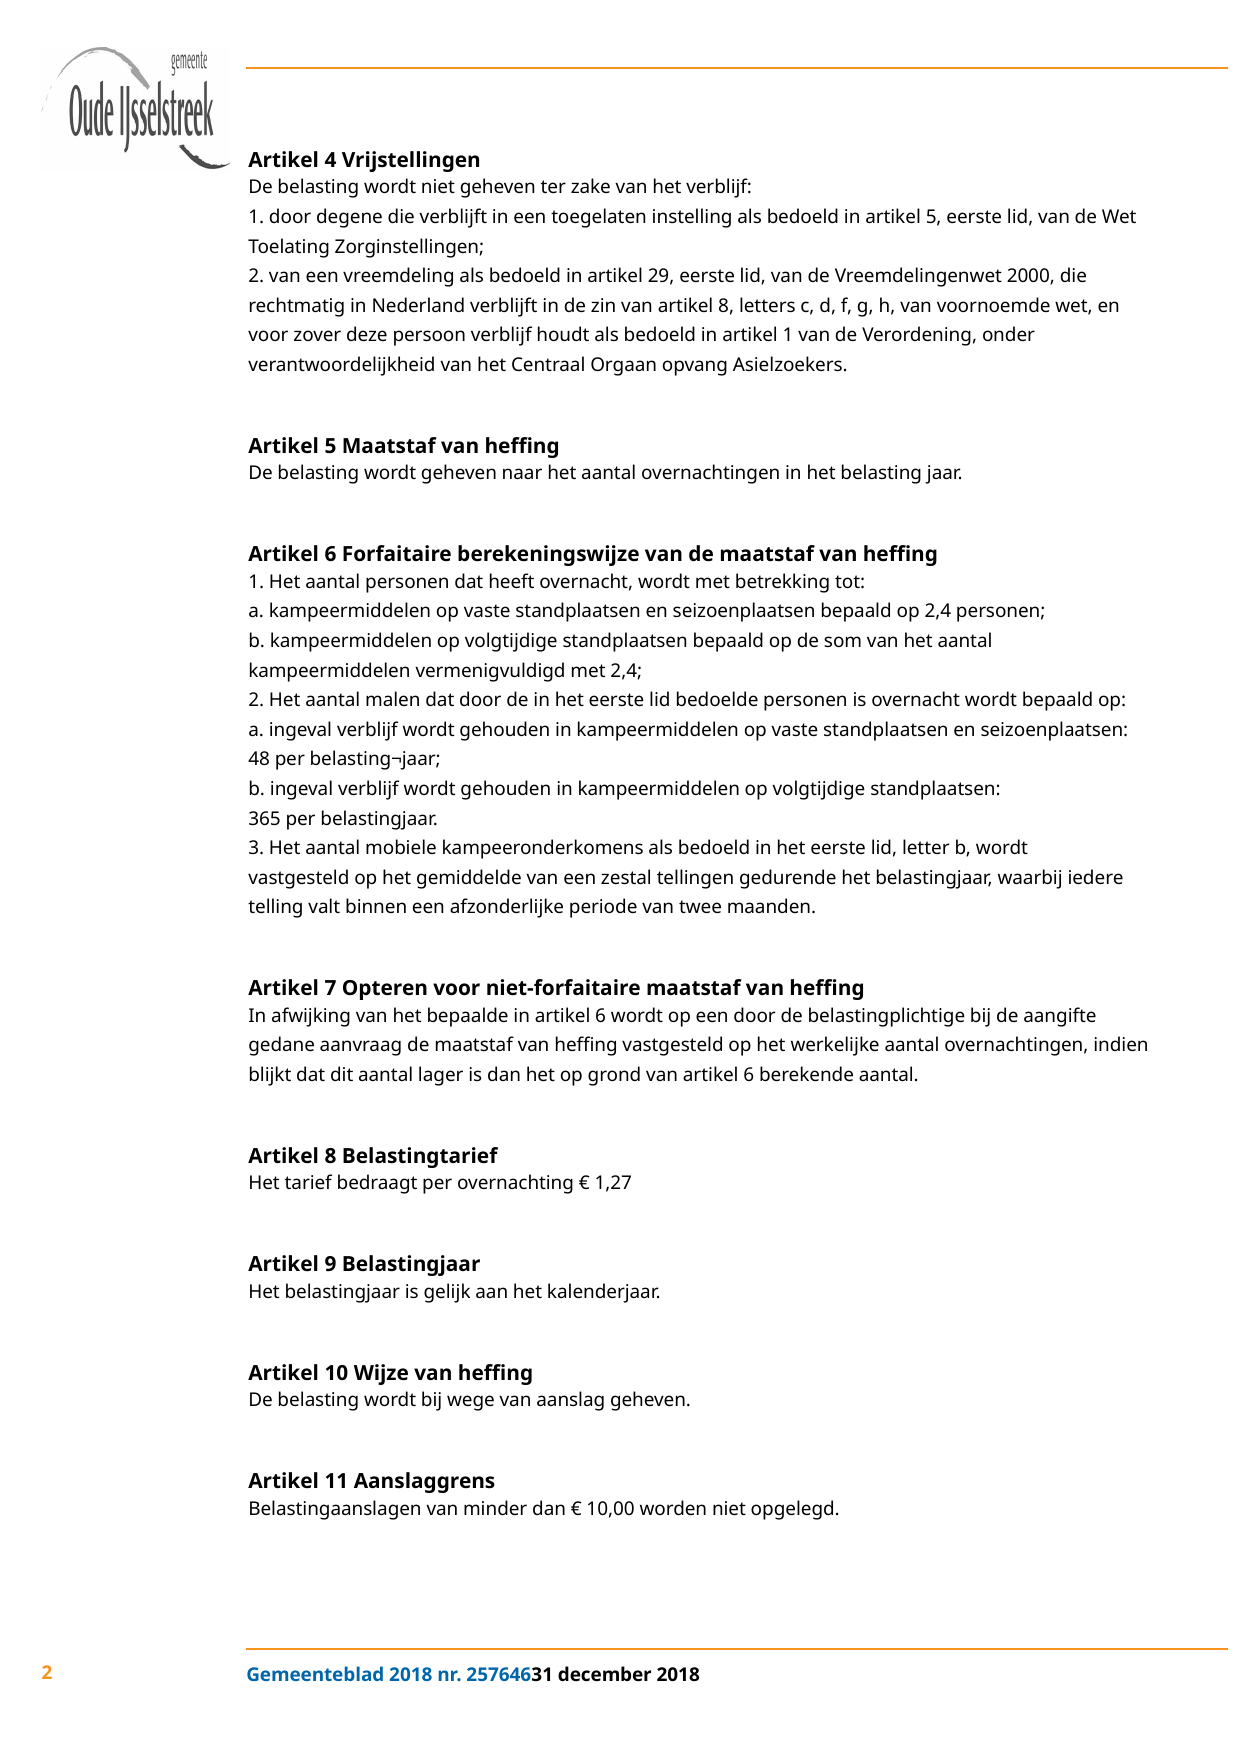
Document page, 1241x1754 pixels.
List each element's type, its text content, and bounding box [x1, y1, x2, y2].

text 48 per belasting¬jaar; [248, 746, 1152, 771]
text Belastingaanslagen van minder dan € 10,00 worden niet opgelegd. [248, 1495, 1152, 1521]
text In afwijking van het bepaalde in artikel 6 wordt op een door de belastingplichtige bij de aangifte gedane aanvraag de maatstaf van heffing vastgesteld op het werkelijke aantal overnachtingen, indien blijkt dat dit aantal lager is dan het op grond van artikel 6 berekende aantal. [248, 1002, 1152, 1087]
text Artikel 11 Aanslaggrens [248, 1466, 1152, 1495]
text Artikel 5 Maatstaf van heffing [248, 431, 1152, 459]
text Artikel 4 Vrijstellingen [248, 145, 1152, 174]
text 3. Het aantal mobiele kampeeronderkomens als bedoeld in het eerste lid, letter b, wordt [248, 834, 1152, 860]
text Artikel 8 Belastingtarief [248, 1141, 1152, 1169]
text 1. Het aantal personen dat heeft overnacht, wordt met betrekking tot: [248, 568, 1152, 594]
text Artikel 6 Forfaitaire berekeningswijze van de maatstaf van heffing [248, 539, 1152, 568]
text Het belastingjaar is gelijk aan het kalenderjaar. [248, 1278, 1152, 1304]
text a. ingeval verblijf wordt gehouden in kampeermiddelen op vaste standplaatsen en seizoenplaatsen: [248, 716, 1152, 742]
picture [41, 47, 231, 172]
text Artikel 7 Opteren voor niet-forfaitaire maatstaf van heffing [248, 973, 1152, 1002]
text Artikel 10 Wijze van heffing [248, 1358, 1152, 1386]
text Het tarief bedraagt per overnachting € 1,27 [248, 1169, 1152, 1195]
text De belasting wordt geheven naar het aantal overnachtingen in het belasting jaar. [248, 459, 1152, 485]
text De belasting wordt bij wege van aanslag geheven. [248, 1386, 1152, 1412]
text b. ingeval verblijf wordt gehouden in kampeermiddelen op volgtijdige standplaatsen: [248, 775, 1152, 801]
text 1. door degene die verblijft in een toegelaten instelling als bedoeld in artikel 5, eerste lid, van de Wet Toelating Zorginstellingen; [248, 203, 1152, 258]
text 2. van een vreemdeling als bedoeld in artikel 29, eerste lid, van de Vreemdelingenwet 2000, die [248, 262, 1152, 288]
text Artikel 9 Belastingjaar [248, 1249, 1152, 1278]
text rechtmatig in Nederland verblijft in de zin van artikel 8, letters c, d, f, g, h, van voornoemde wet, en voor zover deze persoon verblijf houdt als bedoeld in artikel 1 van de Verordening, onder verantwoordelijkheid van het Centraal Orgaan opvang Asielzoekers. [248, 292, 1152, 377]
text vastgesteld op het gemiddelde van een zestal tellingen gedurende het belastingjaar, waarbij iedere telling valt binnen een afzonderlijke periode van twee maanden. [248, 864, 1152, 919]
text b. kampeermiddelen op volgtijdige standplaatsen bepaald op de som van het aantal [248, 627, 1152, 653]
text 2. Het aantal malen dat door de in het eerste lid bedoelde personen is overnacht wordt bepaald op: [248, 686, 1152, 712]
text De belasting wordt niet geheven ter zake van het verblijf: [248, 174, 1152, 199]
text 365 per belastingjaar. [248, 805, 1152, 830]
text a. kampeermiddelen op vaste standplaatsen en seizoenplaatsen bepaald op 2,4 personen; [248, 598, 1152, 623]
text kampeermiddelen vermenigvuldigd met 2,4; [248, 657, 1152, 682]
